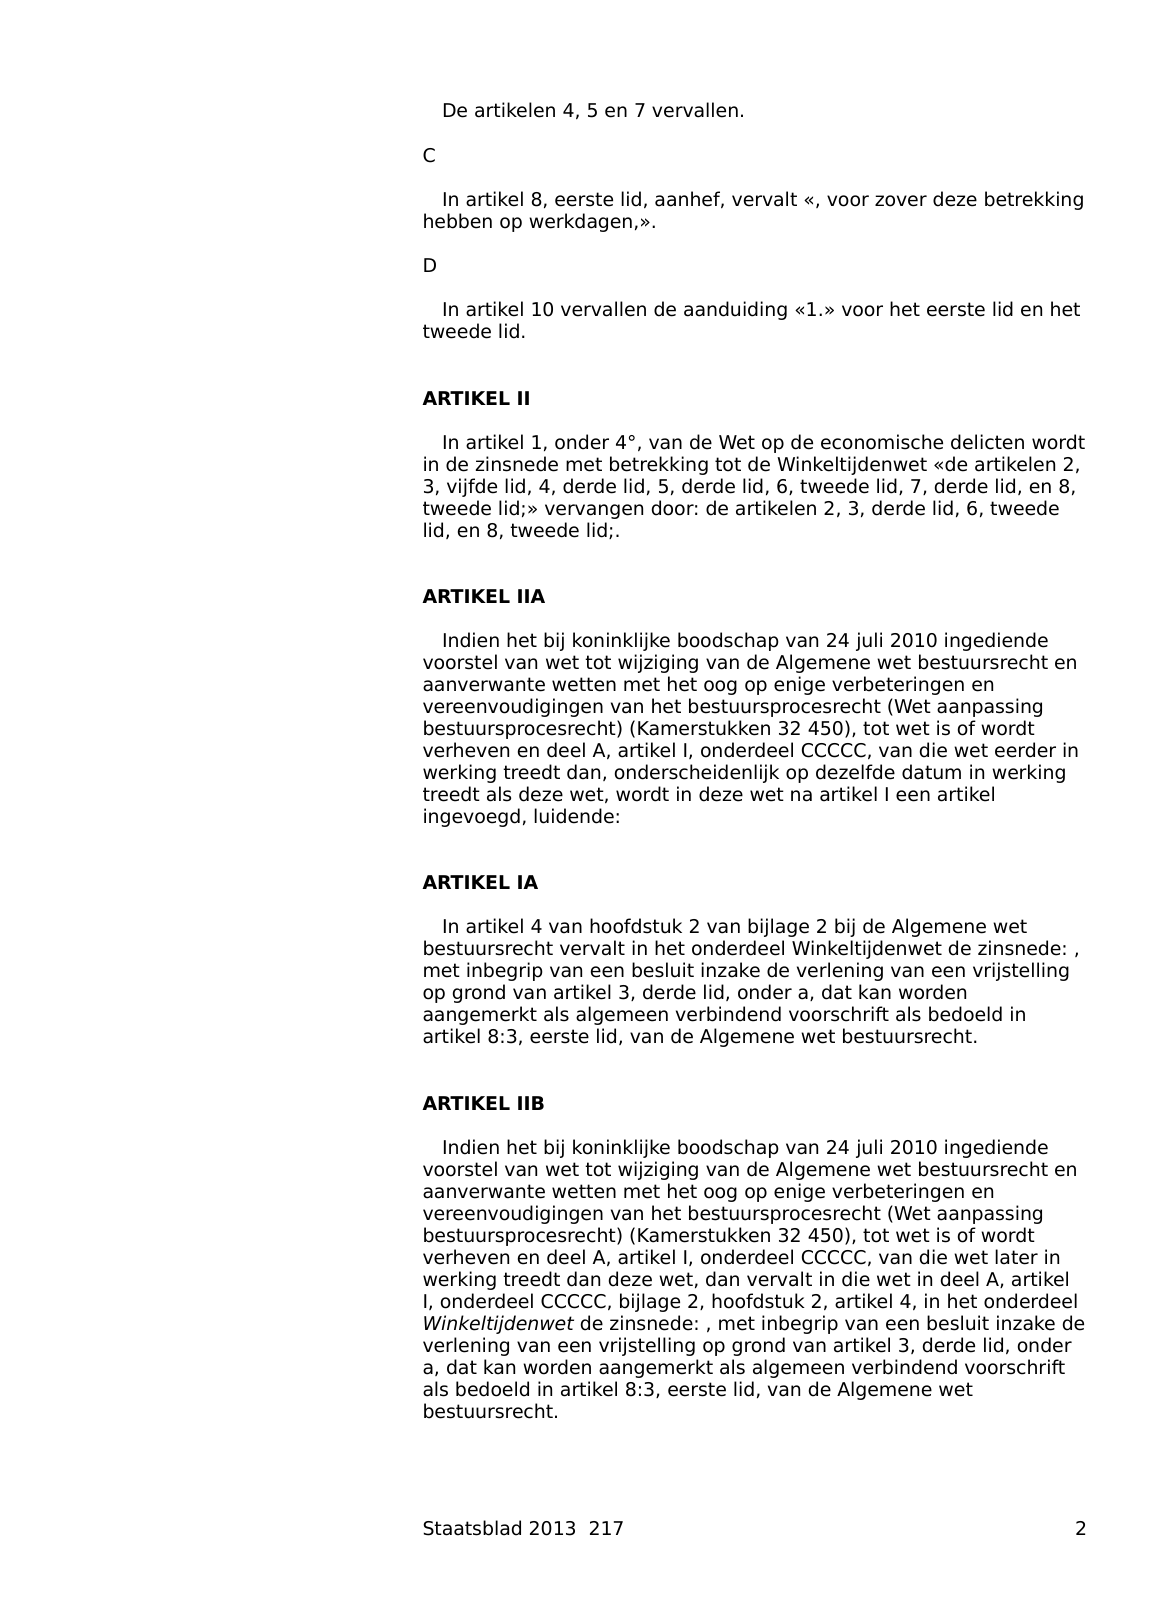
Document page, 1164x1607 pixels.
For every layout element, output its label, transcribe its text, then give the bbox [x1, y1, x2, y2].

subtitle ARTIKEL IA [422, 872, 1087, 894]
text D [422, 255, 1087, 277]
text In artikel 10 vervallen de aanduiding «1.» voor het eerste lid en het tweede lid. [422, 299, 1087, 343]
text De artikelen 4, 5 en 7 vervallen. [422, 100, 1087, 122]
text C [422, 144, 1087, 167]
text In artikel 8, eerste lid, aanhef, vervalt «, voor zover deze betrekking hebben op werkdagen,». [422, 189, 1087, 233]
text Indien het bij koninklijke boodschap van 24 juli 2010 ingediende voorstel van wet tot wijziging van de Algemene wet bestuursrecht en aanverwante wetten met het oog op enige verbeteringen en vereenvoudigingen van het bestuursprocesrecht (Wet aanpassing bestuursprocesrecht) (Kamerstukken 32 450), tot wet is of wordt verheven en deel A, artikel I, onderdeel CCCCC, van die wet later in werking treedt dan deze wet, dan vervalt in die wet in deel A, artikel I, onderdeel CCCCC, bijlage 2, hoofdstuk 2, artikel 4, in het onderdeel Winkeltijdenwet de zinsnede: , met inbegrip van een besluit inzake de verlening van een vrijstelling op grond van artikel 3, derde lid, onder a, dat kan worden aangemerkt als algemeen verbindend voorschrift als bedoeld in artikel 8:3, eerste lid, van de Algemene wet bestuursrecht. [422, 1137, 1087, 1422]
subtitle ARTIKEL II [422, 387, 1087, 409]
text In artikel 4 van hoofdstuk 2 van bijlage 2 bij de Algemene wet bestuursrecht vervalt in het onderdeel Winkeltijdenwet de zinsnede: , met inbegrip van een besluit inzake de verlening van een vrijstelling op grond van artikel 3, derde lid, onder a, dat kan worden aangemerkt als algemeen verbindend voorschrift als bedoeld in artikel 8:3, eerste lid, van de Algemene wet bestuursrecht. [422, 916, 1087, 1048]
subtitle ARTIKEL IIB [422, 1093, 1087, 1114]
text Indien het bij koninklijke boodschap van 24 juli 2010 ingediende voorstel van wet tot wijziging van de Algemene wet bestuursrecht en aanverwante wetten met het oog op enige verbeteringen en vereenvoudigingen van het bestuursprocesrecht (Wet aanpassing bestuursprocesrecht) (Kamerstukken 32 450), tot wet is of wordt verheven en deel A, artikel I, onderdeel CCCCC, van die wet eerder in werking treedt dan, onderscheidenlijk op dezelfde datum in werking treedt als deze wet, wordt in deze wet na artikel I een artikel ingevoegd, luidende: [422, 630, 1087, 828]
text In artikel 1, onder 4°, van de Wet op de economische delicten wordt in de zinsnede met betrekking tot de Winkeltijdenwet «de artikelen 2, 3, vijfde lid, 4, derde lid, 5, derde lid, 6, tweede lid, 7, derde lid, en 8, tweede lid;» vervangen door: de artikelen 2, 3, derde lid, 6, tweede lid, en 8, tweede lid;. [422, 432, 1087, 541]
subtitle ARTIKEL IIA [422, 586, 1087, 608]
